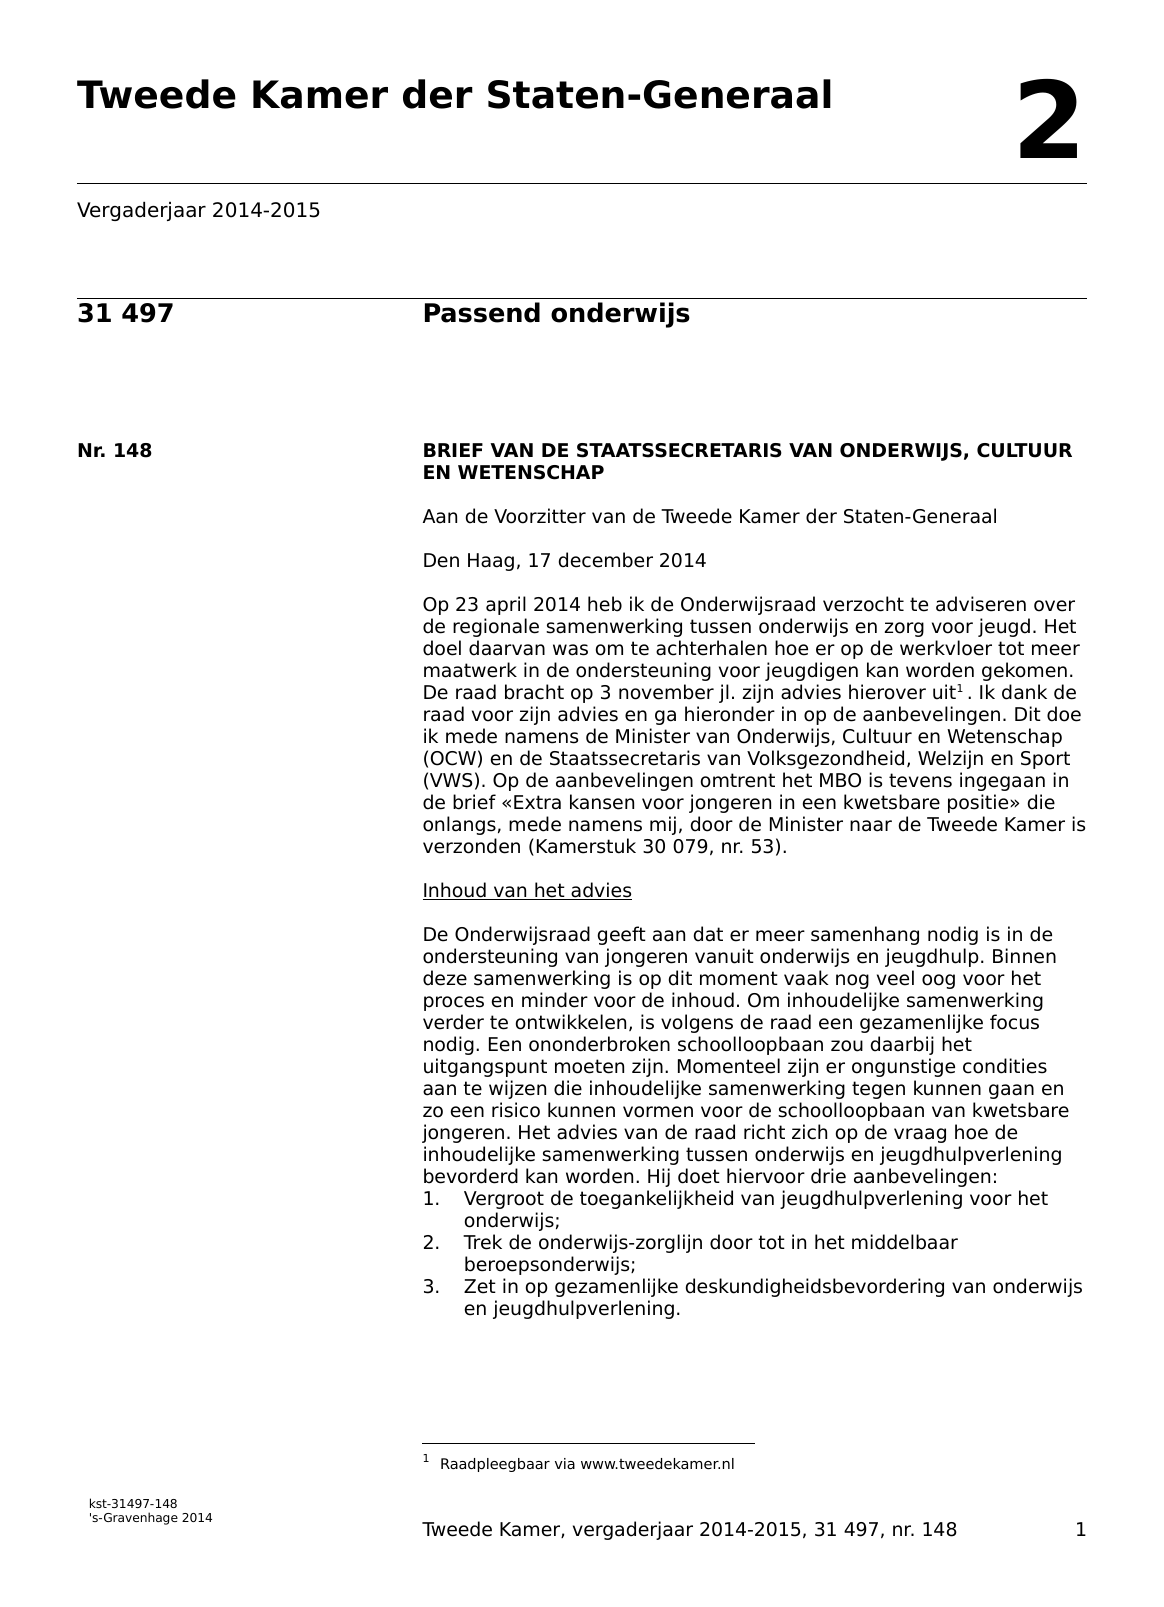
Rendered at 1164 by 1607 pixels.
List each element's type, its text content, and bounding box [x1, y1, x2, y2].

table_header 2 [886, 59, 1087, 183]
text Raadpleegbaar via www.tweedekamer.nl [422, 1452, 1087, 1474]
text Op 23 april 2014 heb ik de Onderwijsraad verzocht te adviseren over de regionale samenwerking tussen onderwijs en zorg voor jeugd. Het doel daarvan was om te achterhalen hoe er op de werkvloer tot meer maatwerk in de ondersteuning voor jeugdigen kan worden gekomen. De raad bracht op 3 november jl. zijn advies hierover uit. Ik dank de raad voor zijn advies en ga hieronder in op de aanbevelingen. Dit doe ik mede namens de Minister van Onderwijs, Cultuur en Wetenschap (OCW) en de Staatssecretaris van Volksgezondheid, Welzijn en Sport (VWS). Op de aanbevelingen omtrent het MBO is tevens ingegaan in de brief «Extra kansen voor jongeren in een kwetsbare positie» die onlangs, mede namens mij, door de Minister naar de Tweede Kamer is verzonden (Kamerstuk 30 079, nr. 53). [422, 594, 1087, 858]
subtitle Nr. 148 BRIEF VAN DE STAATSSECRETARIS VAN ONDERWIJS, CULTUUR EN WETENSCHAP [77, 440, 1087, 484]
subtitle Inhoud van het advies [422, 880, 1087, 902]
text De Onderwijsraad geeft aan dat er meer samenhang nodig is in de ondersteuning van jongeren vanuit onderwijs en jeugdhulp. Binnen deze samenwerking is op dit moment vaak nog veel oog voor het proces en minder voor de inhoud. Om inhoudelijke samenwerking verder te ontwikkelen, is volgens de raad een gezamenlijke focus nodig. Een ononderbroken schoolloopbaan zou daarbij het uitgangspunt moeten zijn. Momenteel zijn er ongunstige condities aan te wijzen die inhoudelijke samenwerking tegen kunnen gaan en zo een risico kunnen vormen voor de schoolloopbaan van kwetsbare jongeren. Het advies van de raad richt zich op de vraag hoe de inhoudelijke samenwerking tussen onderwijs en jeugdhulpverlening bevorderd kan worden. Hij doet hiervoor drie aanbevelingen: [422, 924, 1087, 1188]
table_header Tweede Kamer der Staten-Generaal [77, 59, 886, 183]
text Aan de Voorzitter van de Tweede Kamer der Staten-Generaal [422, 506, 1087, 528]
text 3. Zet in op gezamenlijke deskundigheidsbevordering van onderwijs en jeugdhulpverlening. [422, 1276, 1087, 1320]
table_cell Vergaderjaar 2014-2015 [77, 184, 1087, 298]
text kst-31497-148 [88, 1497, 323, 1511]
text 's-Gravenhage 2014 [88, 1511, 323, 1525]
text Den Haag, 17 december 2014 [422, 550, 1087, 572]
subtitle 31 497 Passend onderwijs [77, 299, 1087, 329]
text 1. Vergroot de toegankelijkheid van jeugdhulpverlening voor het onderwijs; [422, 1188, 1087, 1232]
text 2. Trek de onderwijs-zorglijn door tot in het middelbaar beroepsonderwijs; [422, 1232, 1087, 1276]
